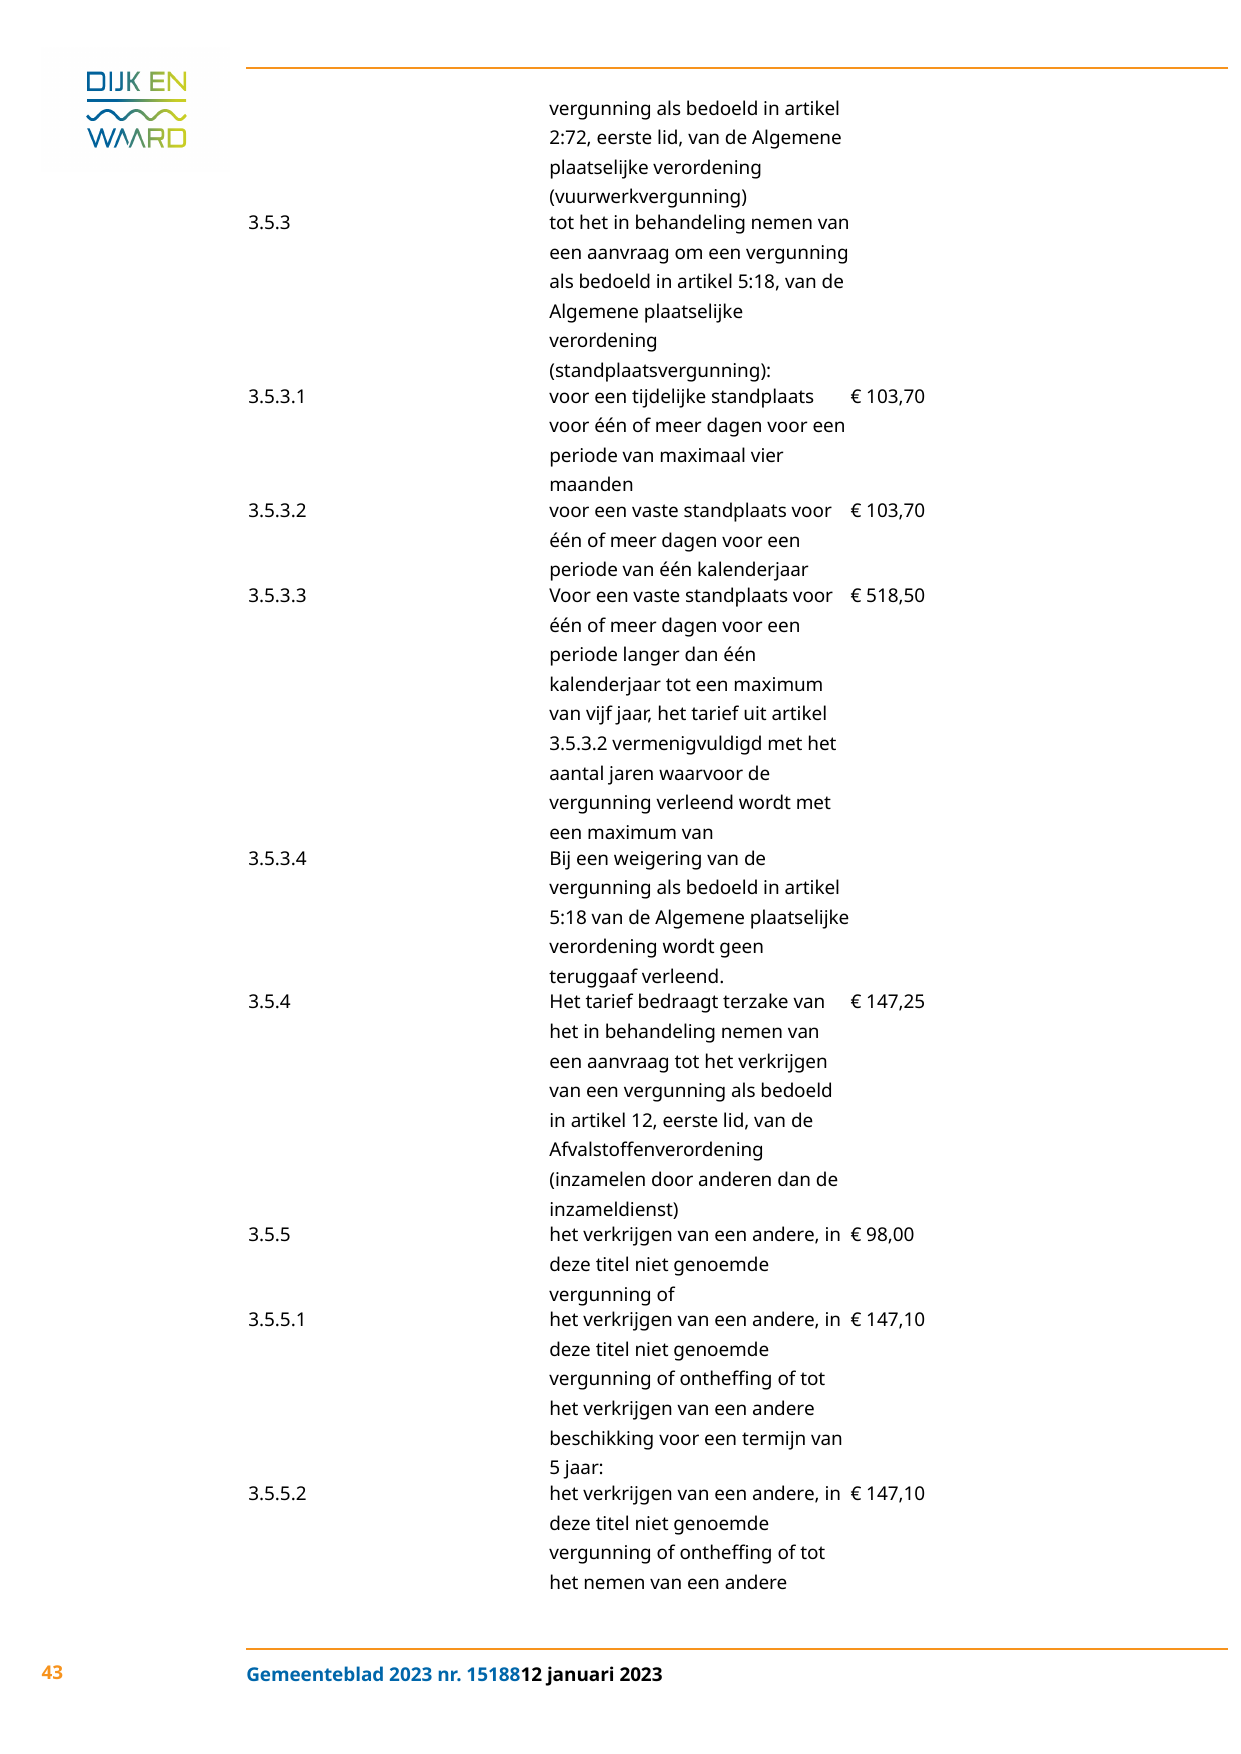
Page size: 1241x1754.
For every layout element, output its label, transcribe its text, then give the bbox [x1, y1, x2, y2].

table_cell € 98,00 [850, 1222, 1152, 1306]
table_cell voor een tijdelijke standplaats voor één of meer dagen voor een periode van maximaal vier maanden [549, 383, 850, 497]
table_cell € 103,70 [850, 498, 1152, 582]
table_cell € 147,25 [850, 989, 1152, 1222]
table_cell € 518,50 [850, 582, 1152, 845]
table_cell € 147,10 [850, 1306, 1152, 1480]
picture [41, 47, 231, 172]
table_cell tot het in behandeling nemen van een aanvraag om een vergunning als bedoeld in artikel 5:18, van de Algemene plaatselijke verordening (standplaatsvergunning): [549, 209, 850, 383]
table_cell Bij een weigering van de vergunning als bedoeld in artikel 5:18 van de Algemene plaatselijke verordening wordt geen teruggaaf verleend. [549, 845, 850, 989]
table_cell € 147,10 [850, 1480, 1152, 1594]
table_cell 3.5.5.1 [248, 1306, 549, 1480]
table_cell 3.5.3.1 [248, 383, 549, 497]
table_cell vergunning als bedoeld in artikel 2:72, eerste lid, van de Algemene plaatselijke verordening (vuurwerkvergunning) [549, 95, 850, 209]
table_cell € 103,70 [850, 383, 1152, 497]
table_cell Het tarief bedraagt terzake van het in behandeling nemen van een aanvraag tot het verkrijgen van een vergunning als bedoeld in artikel 12, eerste lid, van de Afvalstoffenverordening (inzamelen door anderen dan de inzameldienst) [549, 989, 850, 1222]
table_cell 3.5.5.2 [248, 1480, 549, 1594]
table_cell [850, 209, 1152, 383]
table_cell 3.5.3.4 [248, 845, 549, 989]
table_cell 3.5.4 [248, 989, 549, 1222]
table_cell [850, 845, 1152, 989]
table_cell [850, 95, 1152, 209]
table_cell het verkrijgen van een andere, in deze titel niet genoemde vergunning of ontheffing of tot het verkrijgen van een andere beschikking voor een termijn van 5 jaar: [549, 1306, 850, 1480]
table_cell het verkrijgen van een andere, in deze titel niet genoemde vergunning of [549, 1222, 850, 1306]
table_cell Voor een vaste standplaats voor één of meer dagen voor een periode langer dan één kalenderjaar tot een maximum van vijf jaar, het tarief uit artikel 3.5.3.2 vermenigvuldigd met het aantal jaren waarvoor de vergunning verleend wordt met een maximum van [549, 582, 850, 845]
table_cell voor een vaste standplaats voor één of meer dagen voor een periode van één kalenderjaar [549, 498, 850, 582]
table_cell 3.5.3.3 [248, 582, 549, 845]
table_cell [248, 95, 549, 209]
table_cell 3.5.3 [248, 209, 549, 383]
table_cell 3.5.3.2 [248, 498, 549, 582]
table_cell 3.5.5 [248, 1222, 549, 1306]
table_cell het verkrijgen van een andere, in deze titel niet genoemde vergunning of ontheffing of tot het nemen van een andere [549, 1480, 850, 1594]
